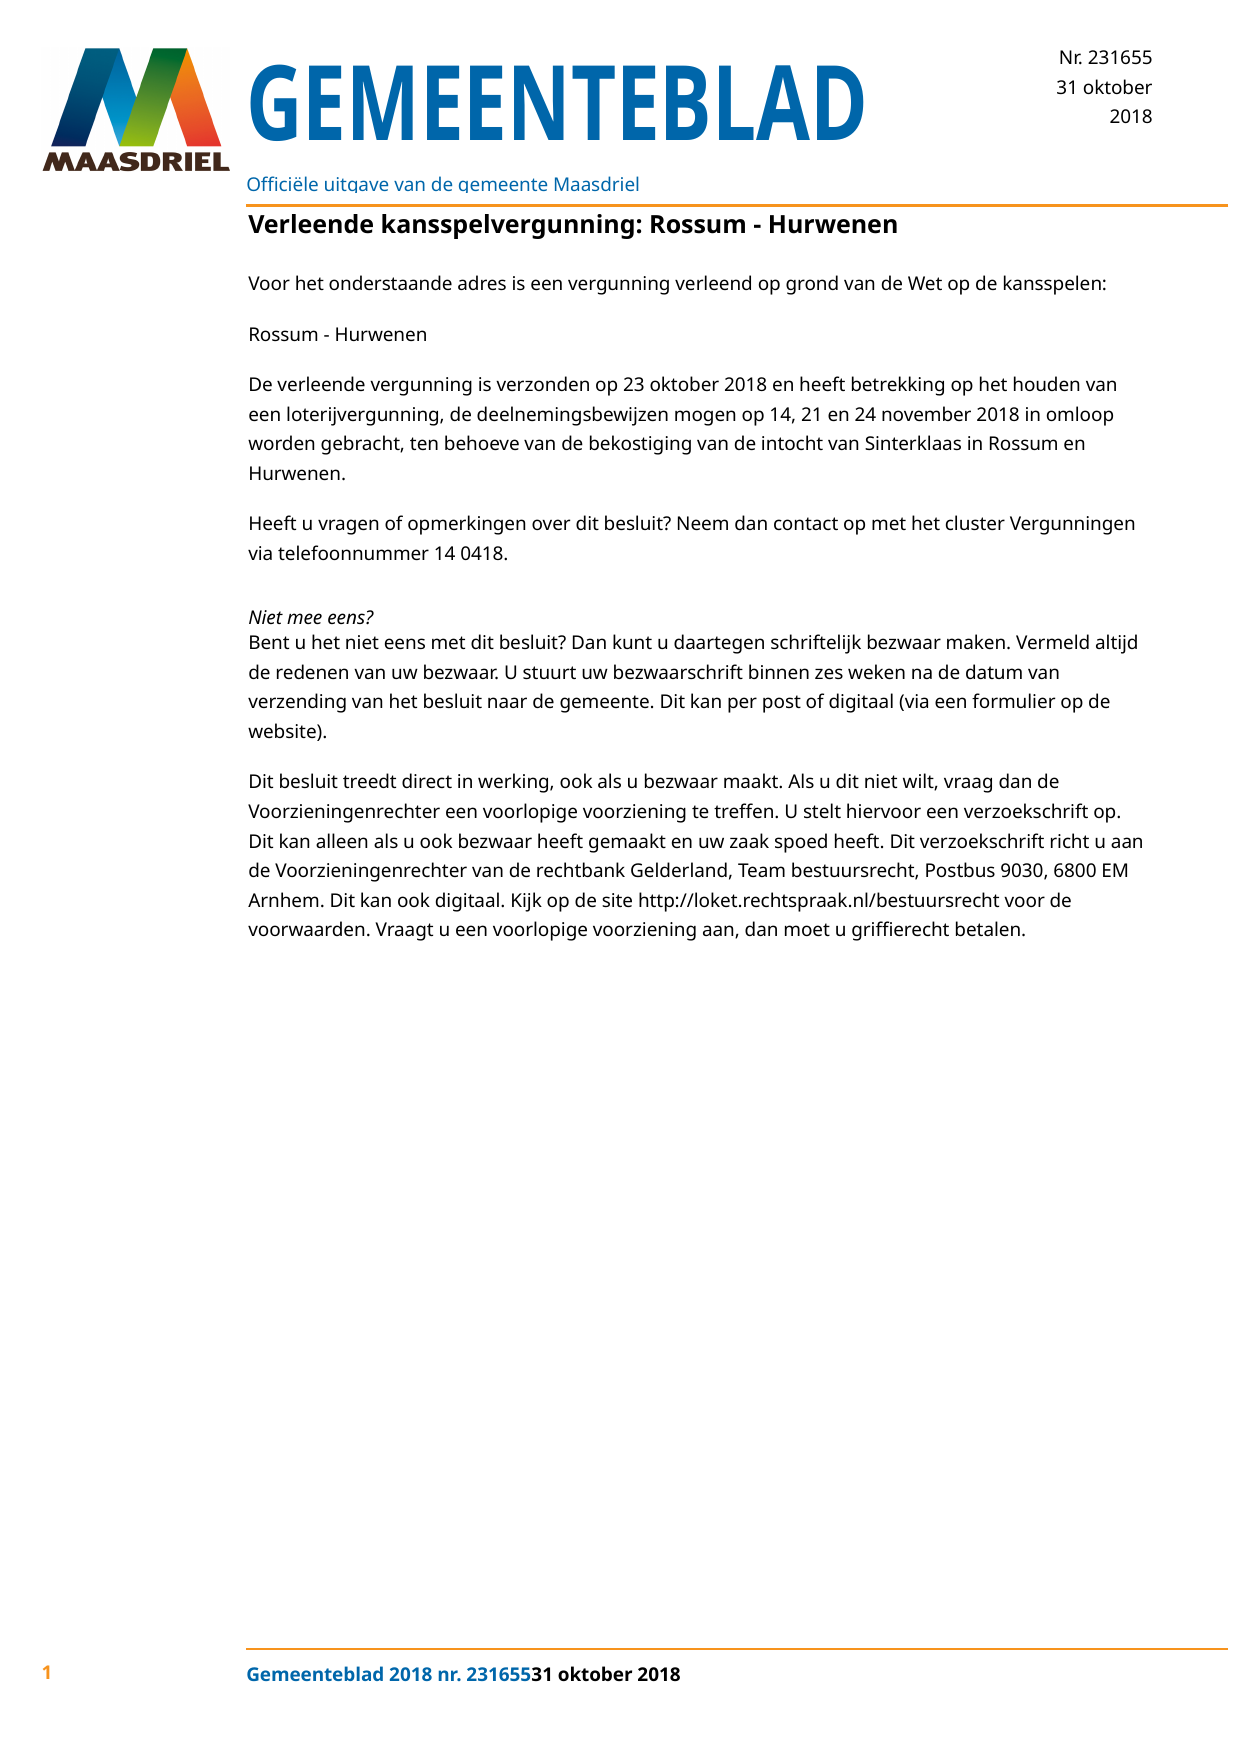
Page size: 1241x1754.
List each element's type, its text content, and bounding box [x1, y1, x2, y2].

text Bent u het niet eens met dit besluit? Dan kunt u daartegen schriftelijk bezwaar maken. Vermeld altijd de redenen van uw bezwaar. U stuurt uw bezwaarschrift binnen zes weken na de datum van verzending van het besluit naar de gemeente. Dit kan per post of digitaal (via een formulier op de website). [248, 629, 1152, 744]
text Verleende kansspelvergunning: Rossum - Hurwenen [248, 207, 1152, 241]
text Voor het onderstaande adres is een vergunning verleend op grond van de Wet op de kansspelen: [248, 270, 1152, 296]
picture [41, 47, 231, 172]
text Heeft u vragen of opmerkingen over dit besluit? Neem dan contact op met het cluster Vergunningen via telefoonnummer 14 0418. [248, 510, 1152, 566]
text Dit besluit treedt direct in werking, ook als u bezwaar maakt. Als u dit niet wilt, vraag dan de Voorzieningenrechter een voorlopige voorziening te treffen. U stelt hiervoor een verzoekschrift op. Dit kan alleen als u ook bezwaar heeft gemaakt en uw zaak spoed heeft. Dit verzoekschrift richt u aan de Voorzieningenrechter van de rechtbank Gelderland, Team bestuursrecht, Postbus 9030, 6800 EM Arnhem. Dit kan ook digitaal. Kijk op de site http://loket.rechtspraak.nl/bestuursrecht voor de voorwaarden. Vraagt u een voorlopige voorziening aan, dan moet u griffierecht betalen. [248, 769, 1152, 942]
text Niet mee eens? [248, 604, 1152, 629]
text Rossum - Hurwenen [248, 321, 1152, 346]
text De verleende vergunning is verzonden op 23 oktober 2018 en heeft betrekking op het houden van een loterijvergunning, de deelnemingsbewijzen mogen op 14, 21 en 24 november 2018 in omloop worden gebracht, ten behoeve van de bekostiging van de intocht van Sinterklaas in Rossum en Hurwenen. [248, 371, 1152, 486]
